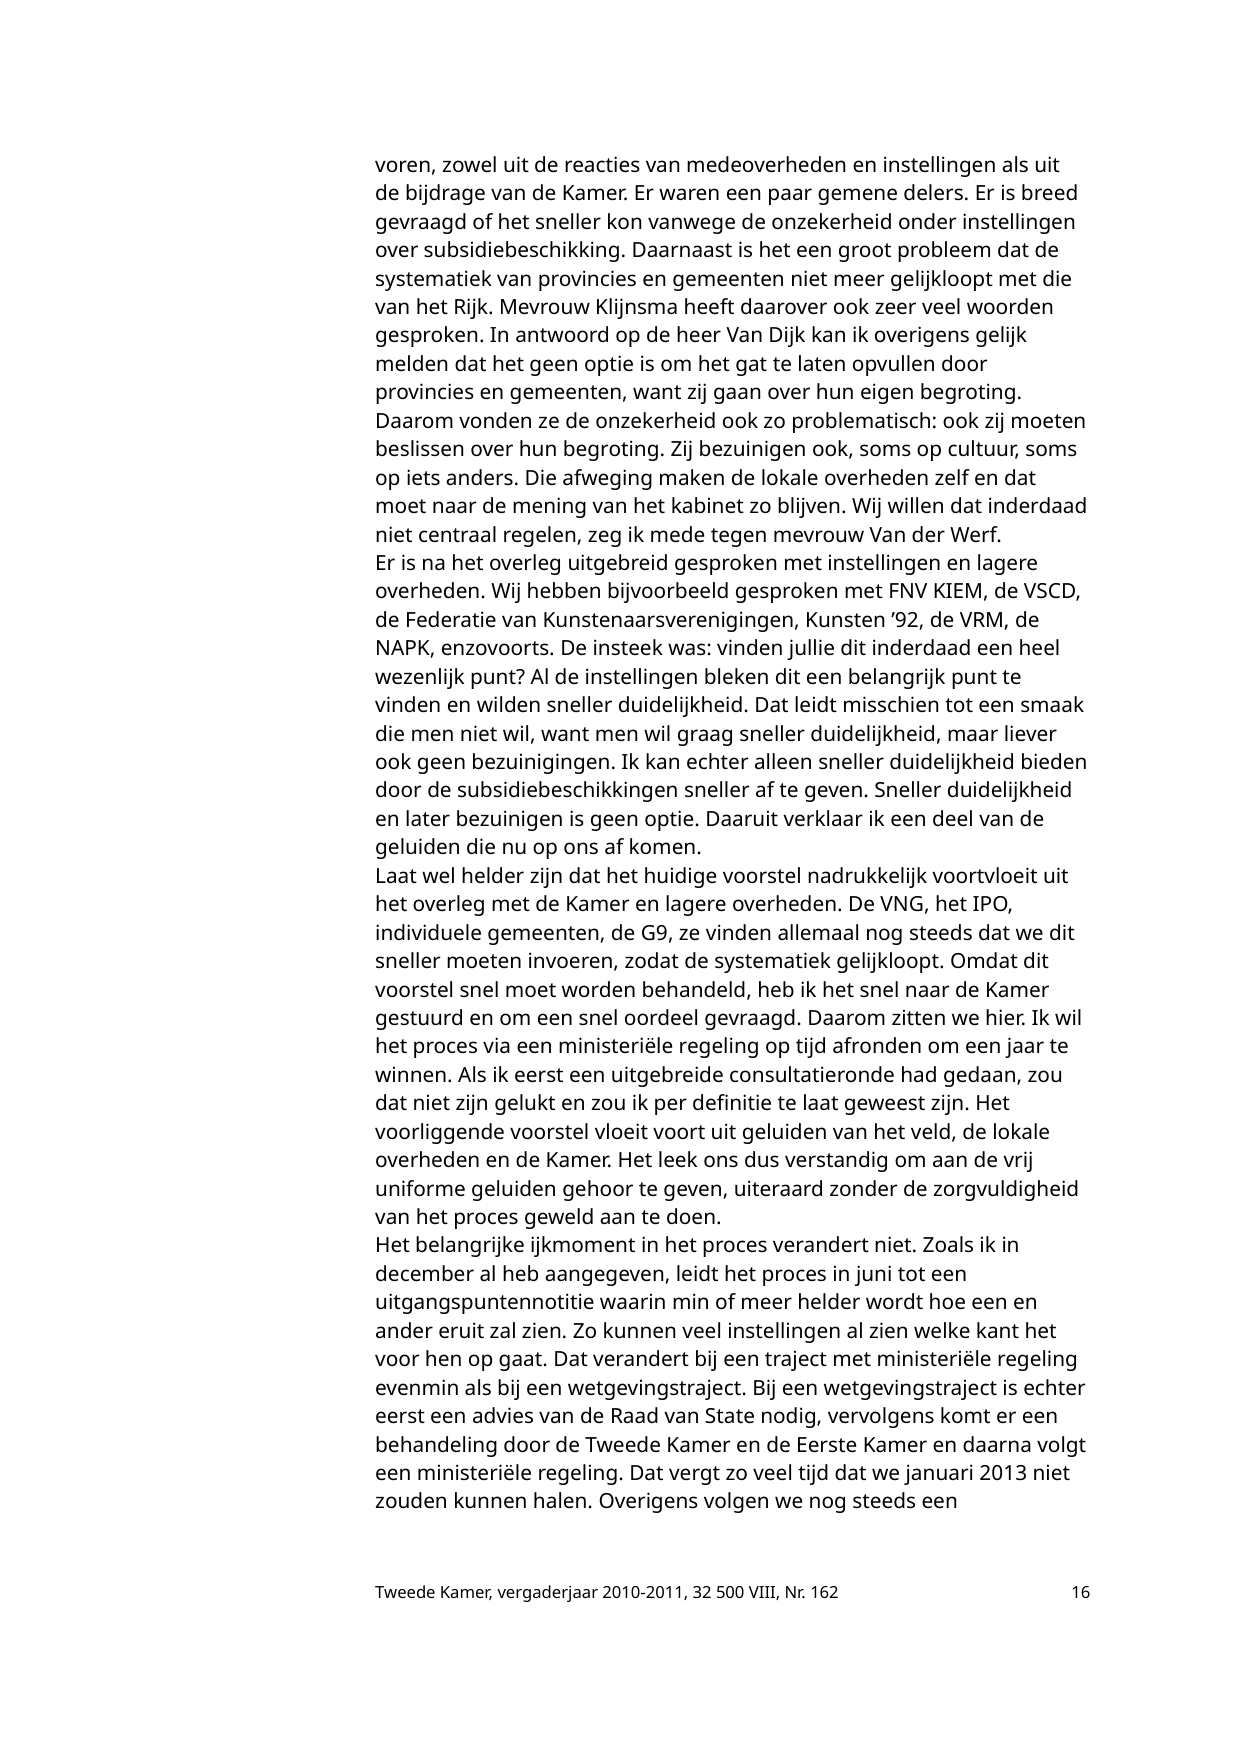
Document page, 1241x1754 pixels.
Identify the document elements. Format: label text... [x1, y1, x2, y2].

text Er is na het overleg uitgebreid gesproken met instellingen en lagere overheden. Wij hebben bijvoorbeeld gesproken met FNV KIEM, de VSCD, de Federatie van Kunstenaarsverenigingen, Kunsten ’92, de VRM, de NAPK, enzovoorts. De insteek was: vinden jullie dit inderdaad een heel wezenlijk punt? Al de instellingen bleken dit een belangrijk punt te vinden en wilden sneller duidelijkheid. Dat leidt misschien tot een smaak die men niet wil, want men wil graag sneller duidelijkheid, maar liever ook geen bezuinigingen. Ik kan echter alleen sneller duidelijkheid bieden door de subsidiebeschikkingen sneller af te geven. Sneller duidelijkheid en later bezuinigen is geen optie. Daaruit verklaar ik een deel van de geluiden die nu op ons af komen. [375, 548, 1090, 861]
text Het belangrijke ijkmoment in het proces verandert niet. Zoals ik in december al heb aangegeven, leidt het proces in juni tot een uitgangspuntennotitie waarin min of meer helder wordt hoe een en ander eruit zal zien. Zo kunnen veel instellingen al zien welke kant het voor hen op gaat. Dat verandert bij een traject met ministeriële regeling evenmin als bij een wetgevingstraject. Bij een wetgevingstraject is echter eerst een advies van de Raad van State nodig, vervolgens komt er een behandeling door de Tweede Kamer en de Eerste Kamer en daarna volgt een ministeriële regeling. Dat vergt zo veel tijd dat we januari 2013 niet zouden kunnen halen. Overigens volgen we nog steeds een [375, 1231, 1090, 1515]
text voren, zowel uit de reacties van medeoverheden en instellingen als uit de bijdrage van de Kamer. Er waren een paar gemene delers. Er is breed gevraagd of het sneller kon vanwege de onzekerheid onder instellingen over subsidiebeschikking. Daarnaast is het een groot probleem dat de systematiek van provincies en gemeenten niet meer gelijkloopt met die van het Rijk. Mevrouw Klijnsma heeft daarover ook zeer veel woorden gesproken. In antwoord op de heer Van Dijk kan ik overigens gelijk melden dat het geen optie is om het gat te laten opvullen door provincies en gemeenten, want zij gaan over hun eigen begroting. Daarom vonden ze de onzekerheid ook zo problematisch: ook zij moeten beslissen over hun begroting. Zij bezuinigen ook, soms op cultuur, soms op iets anders. Die afweging maken de lokale overheden zelf en dat moet naar de mening van het kabinet zo blijven. Wij willen dat inderdaad niet centraal regelen, zeg ik mede tegen mevrouw Van der Werf. [375, 150, 1090, 548]
text Laat wel helder zijn dat het huidige voorstel nadrukkelijk voortvloeit uit het overleg met de Kamer en lagere overheden. De VNG, het IPO, individuele gemeenten, de G9, ze vinden allemaal nog steeds dat we dit sneller moeten invoeren, zodat de systematiek gelijkloopt. Omdat dit voorstel snel moet worden behandeld, heb ik het snel naar de Kamer gestuurd en om een snel oordeel gevraagd. Daarom zitten we hier. Ik wil het proces via een ministeriële regeling op tijd afronden om een jaar te winnen. Als ik eerst een uitgebreide consultatieronde had gedaan, zou dat niet zijn gelukt en zou ik per definitie te laat geweest zijn. Het voorliggende voorstel vloeit voort uit geluiden van het veld, de lokale overheden en de Kamer. Het leek ons dus verstandig om aan de vrij uniforme geluiden gehoor te geven, uiteraard zonder de zorgvuldigheid van het proces geweld aan te doen. [375, 861, 1090, 1231]
